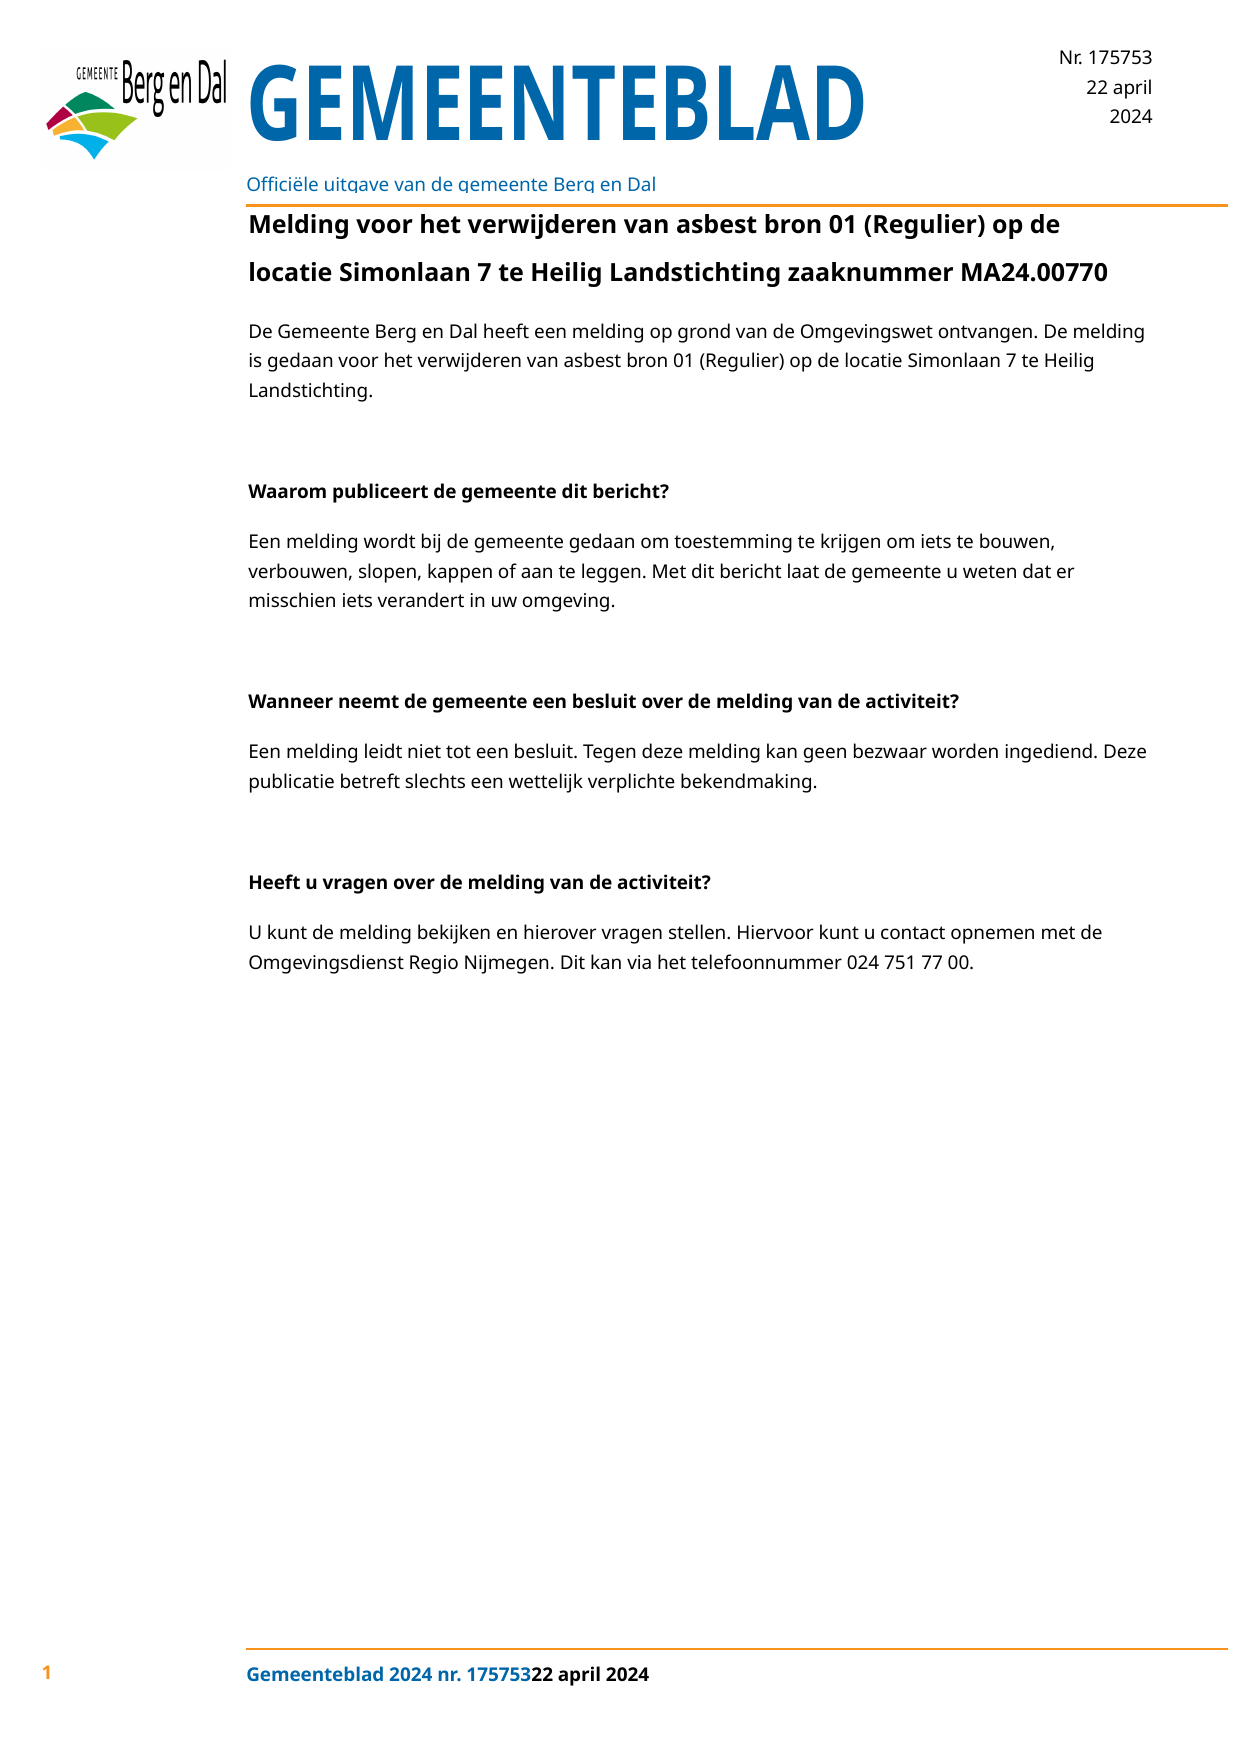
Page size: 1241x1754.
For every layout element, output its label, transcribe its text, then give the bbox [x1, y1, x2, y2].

text U kunt de melding bekijken en hierover vragen stellen. Hiervoor kunt u contact opnemen met de Omgevingsdienst Regio Nijmegen. Dit kan via het telefoonnummer 024 751 77 00. [248, 919, 1152, 975]
text Een melding wordt bij de gemeente gedaan om toestemming te krijgen om iets te bouwen, verbouwen, slopen, kappen of aan te leggen. Met dit bericht laat de gemeente u weten dat er misschien iets verandert in uw omgeving. [248, 528, 1152, 613]
text De Gemeente Berg en Dal heeft een melding op grond van de Omgevingswet ontvangen. De melding is gedaan voor het verwijderen van asbest bron 01 (Regulier) op de locatie Simonlaan 7 te Heilig Landstichting. [248, 318, 1152, 403]
text Melding voor het verwijderen van asbest bron 01 (Regulier) op de locatie Simonlaan 7 te Heilig Landstichting zaaknummer MA24.00770 [248, 207, 1152, 288]
text Een melding leidt niet tot een besluit. Tegen deze melding kan geen bezwaar worden ingediend. Deze publicatie betreft slechts een wettelijk verplichte bekendmaking. [248, 739, 1152, 794]
picture [41, 47, 231, 172]
text Waarom publiceert de gemeente dit bericht? [248, 478, 1152, 504]
text Wanneer neemt de gemeente een besluit over de melding van de activiteit? [248, 688, 1152, 714]
text Heeft u vragen over de melding van de activiteit? [248, 869, 1152, 895]
